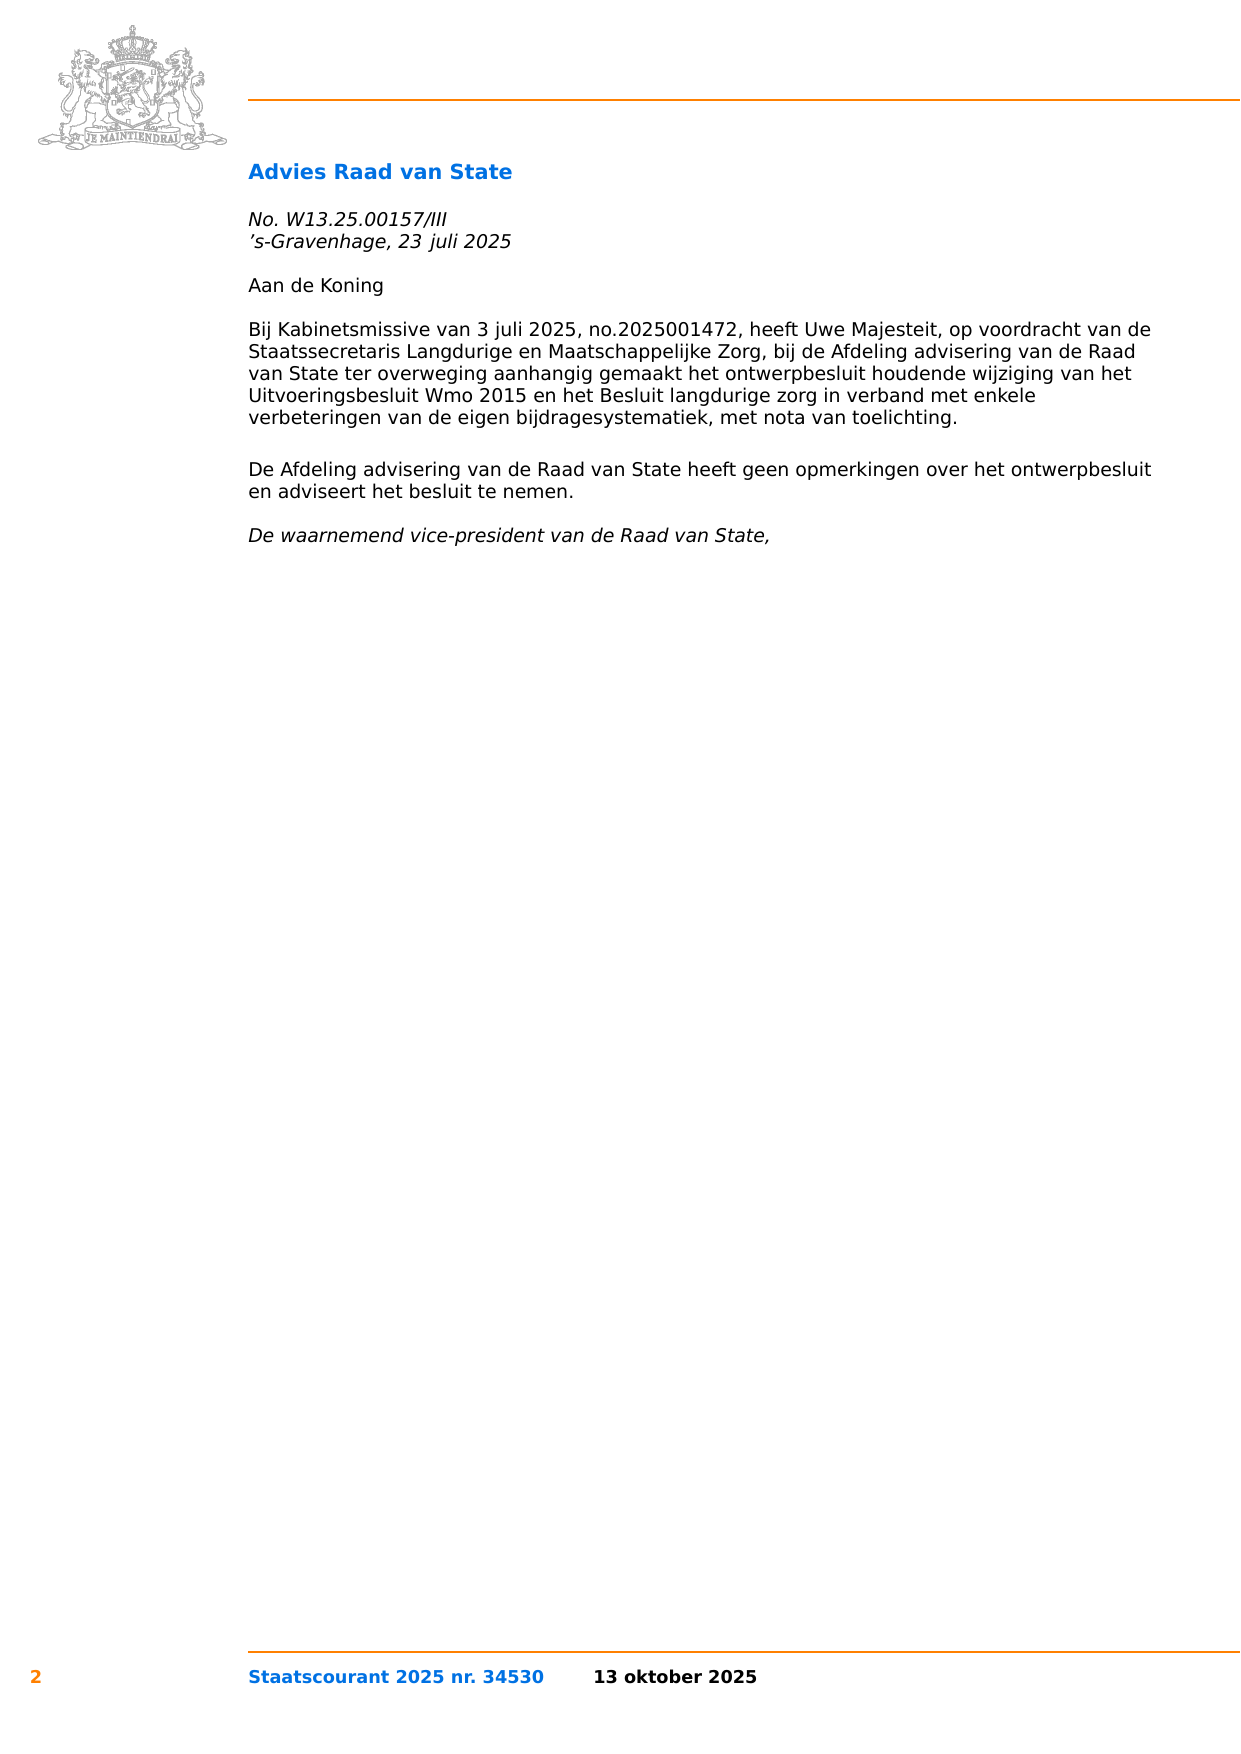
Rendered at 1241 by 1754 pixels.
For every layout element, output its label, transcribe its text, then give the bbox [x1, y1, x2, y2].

subtitle Advies Raad van State [248, 160, 1163, 184]
text De waarnemend vice-president van de Raad van State, [248, 524, 1163, 547]
text De Afdeling advisering van de Raad van State heeft geen opmerkingen over het ontwerpbesluit en adviseert het besluit te nemen. [248, 459, 1163, 503]
picture [38, 25, 227, 150]
text Aan de Koning [248, 275, 1163, 297]
text No. W13.25.00157/III [248, 209, 1163, 231]
text Bij Kabinetsmissive van 3 juli 2025, no.2025001472, heeft Uwe Majesteit, op voordracht van de Staatssecretaris Langdurige en Maatschappelijke Zorg, bij de Afdeling advisering van de Raad van State ter overweging aanhangig gemaakt het ontwerpbesluit houdende wijziging van het Uitvoeringsbesluit Wmo 2015 en het Besluit langdurige zorg in verband met enkele verbeteringen van de eigen bijdragesystematiek, met nota van toelichting. [248, 319, 1163, 429]
text ’s-Gravenhage, 23 juli 2025 [248, 231, 1163, 253]
